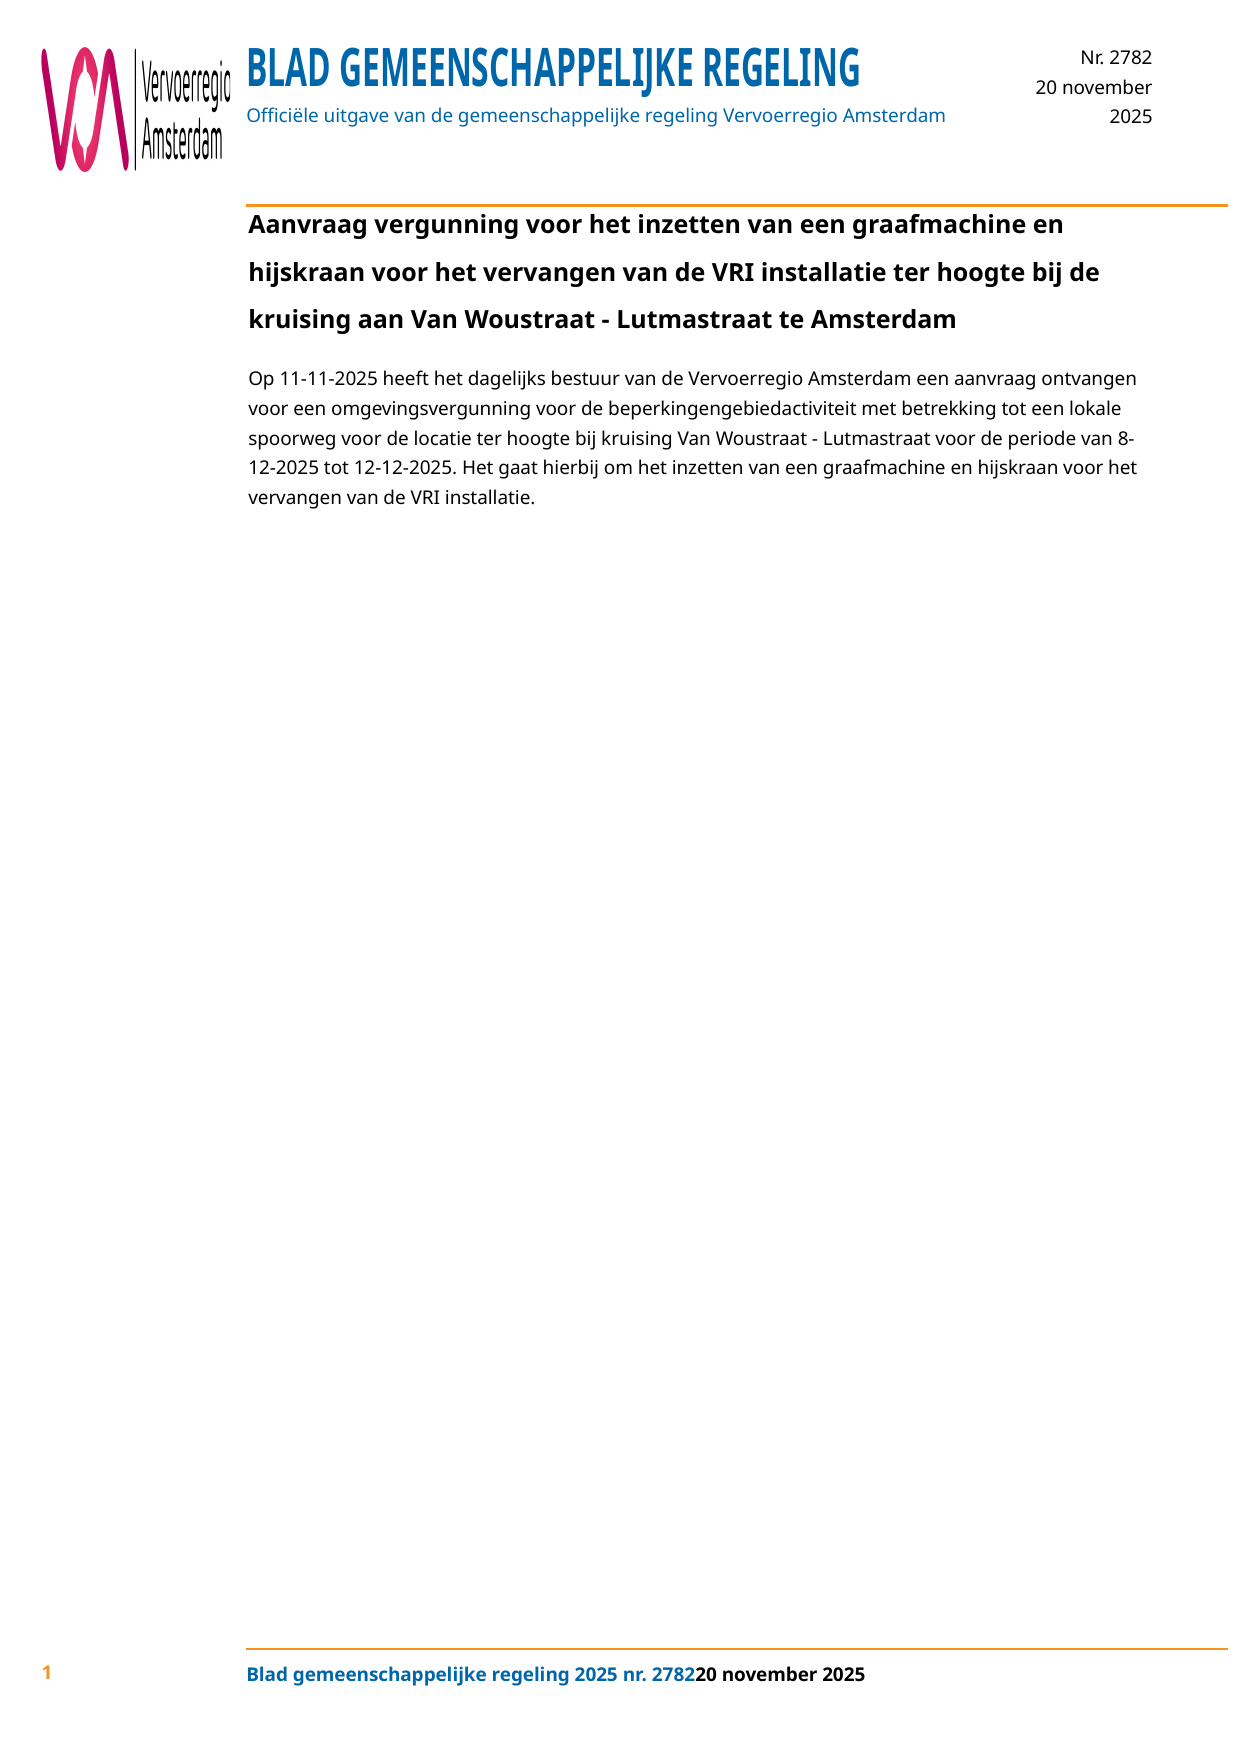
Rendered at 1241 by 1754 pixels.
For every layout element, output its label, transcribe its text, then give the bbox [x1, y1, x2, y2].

text Op 11-11-2025 heeft het dagelijks bestuur van de Vervoerregio Amsterdam een aanvraag ontvangen voor een omgevingsvergunning voor de beperkingengebiedactiviteit met betrekking tot een lokale spoorweg voor de locatie ter hoogte bij kruising Van Woustraat - Lutmastraat voor de periode van 8-12-2025 tot 12-12-2025. Het gaat hierbij om het inzetten van een graafmachine en hijskraan voor het vervangen van de VRI installatie. [248, 366, 1152, 509]
text Aanvraag vergunning voor het inzetten van een graafmachine en hijskraan voor het vervangen van de VRI installatie ter hoogte bij de kruising aan Van Woustraat - Lutmastraat te Amsterdam [248, 207, 1152, 336]
picture [41, 47, 231, 172]
